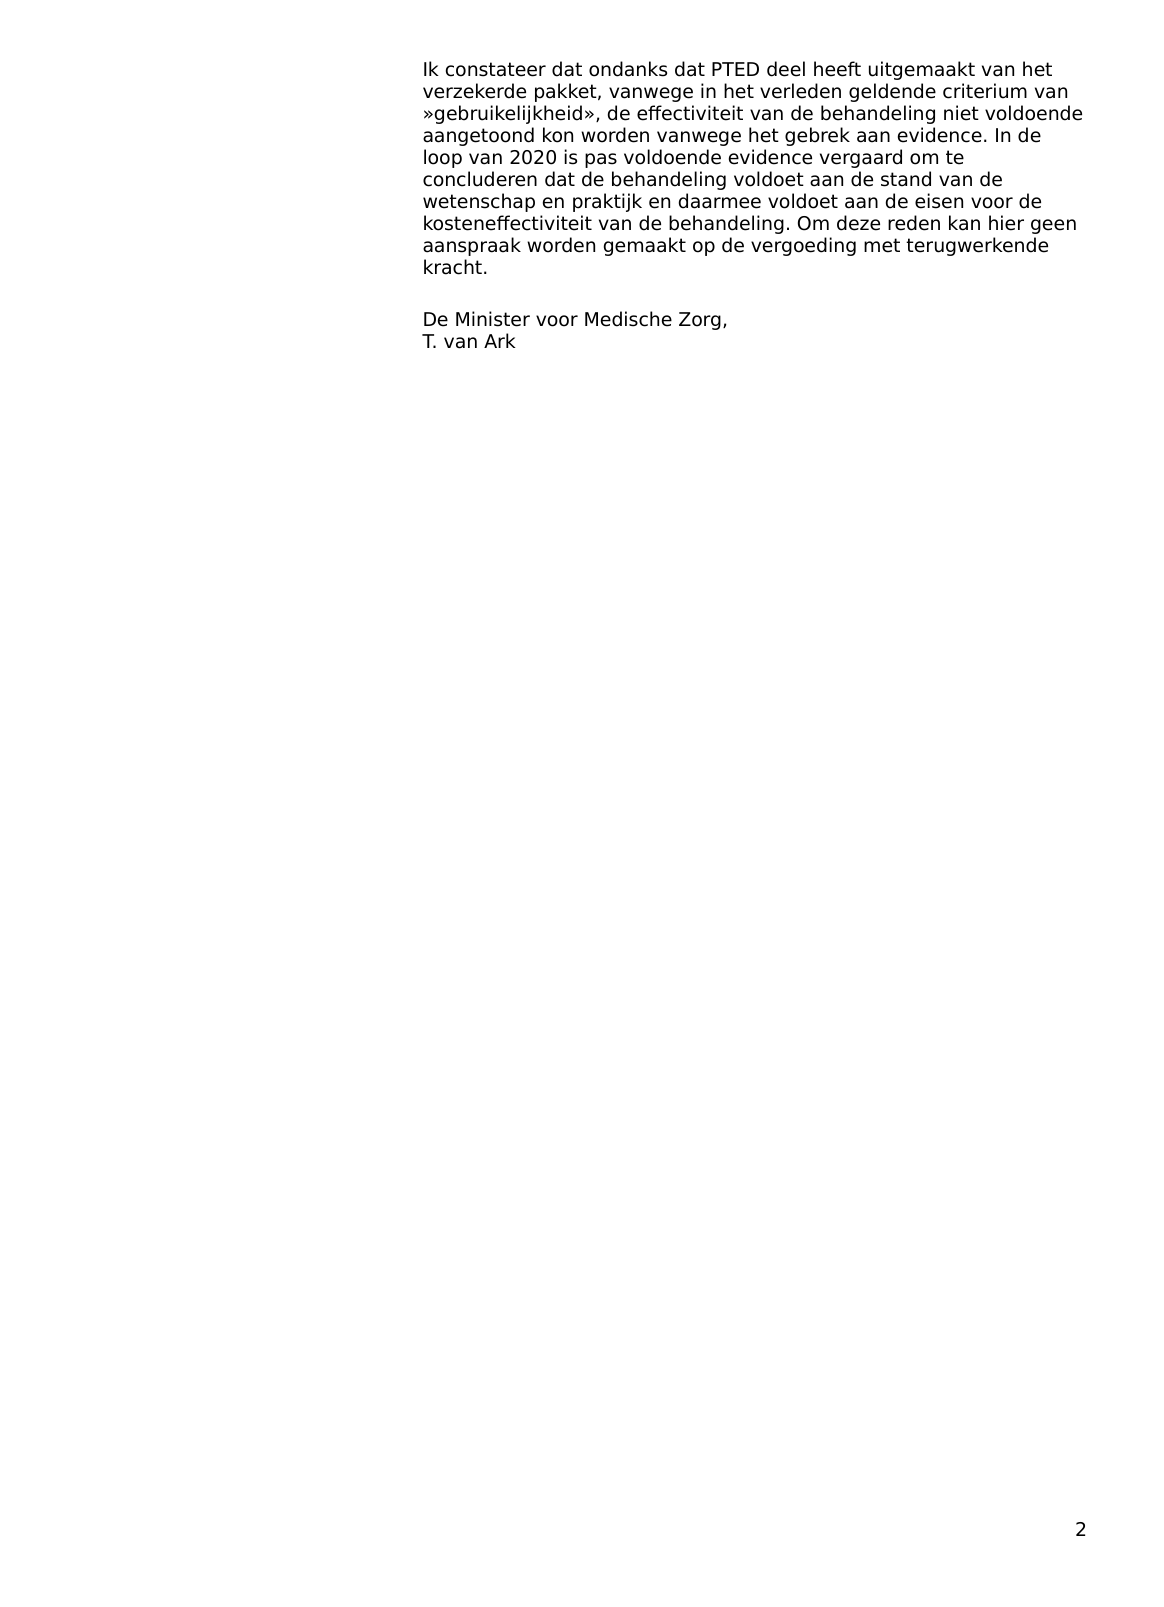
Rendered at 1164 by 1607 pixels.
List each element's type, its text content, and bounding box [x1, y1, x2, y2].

text Ik constateer dat ondanks dat PTED deel heeft uitgemaakt van het verzekerde pakket, vanwege in het verleden geldende criterium van »gebruikelijkheid», de effectiviteit van de behandeling niet voldoende aangetoond kon worden vanwege het gebrek aan evidence. In de loop van 2020 is pas voldoende evidence vergaard om te concluderen dat de behandeling voldoet aan de stand van de wetenschap en praktijk en daarmee voldoet aan de eisen voor de kosteneffectiviteit van de behandeling. Om deze reden kan hier geen aanspraak worden gemaakt op de vergoeding met terugwerkende kracht. [422, 59, 1087, 279]
text De Minister voor Medische Zorg, T. van Ark [422, 309, 1087, 353]
